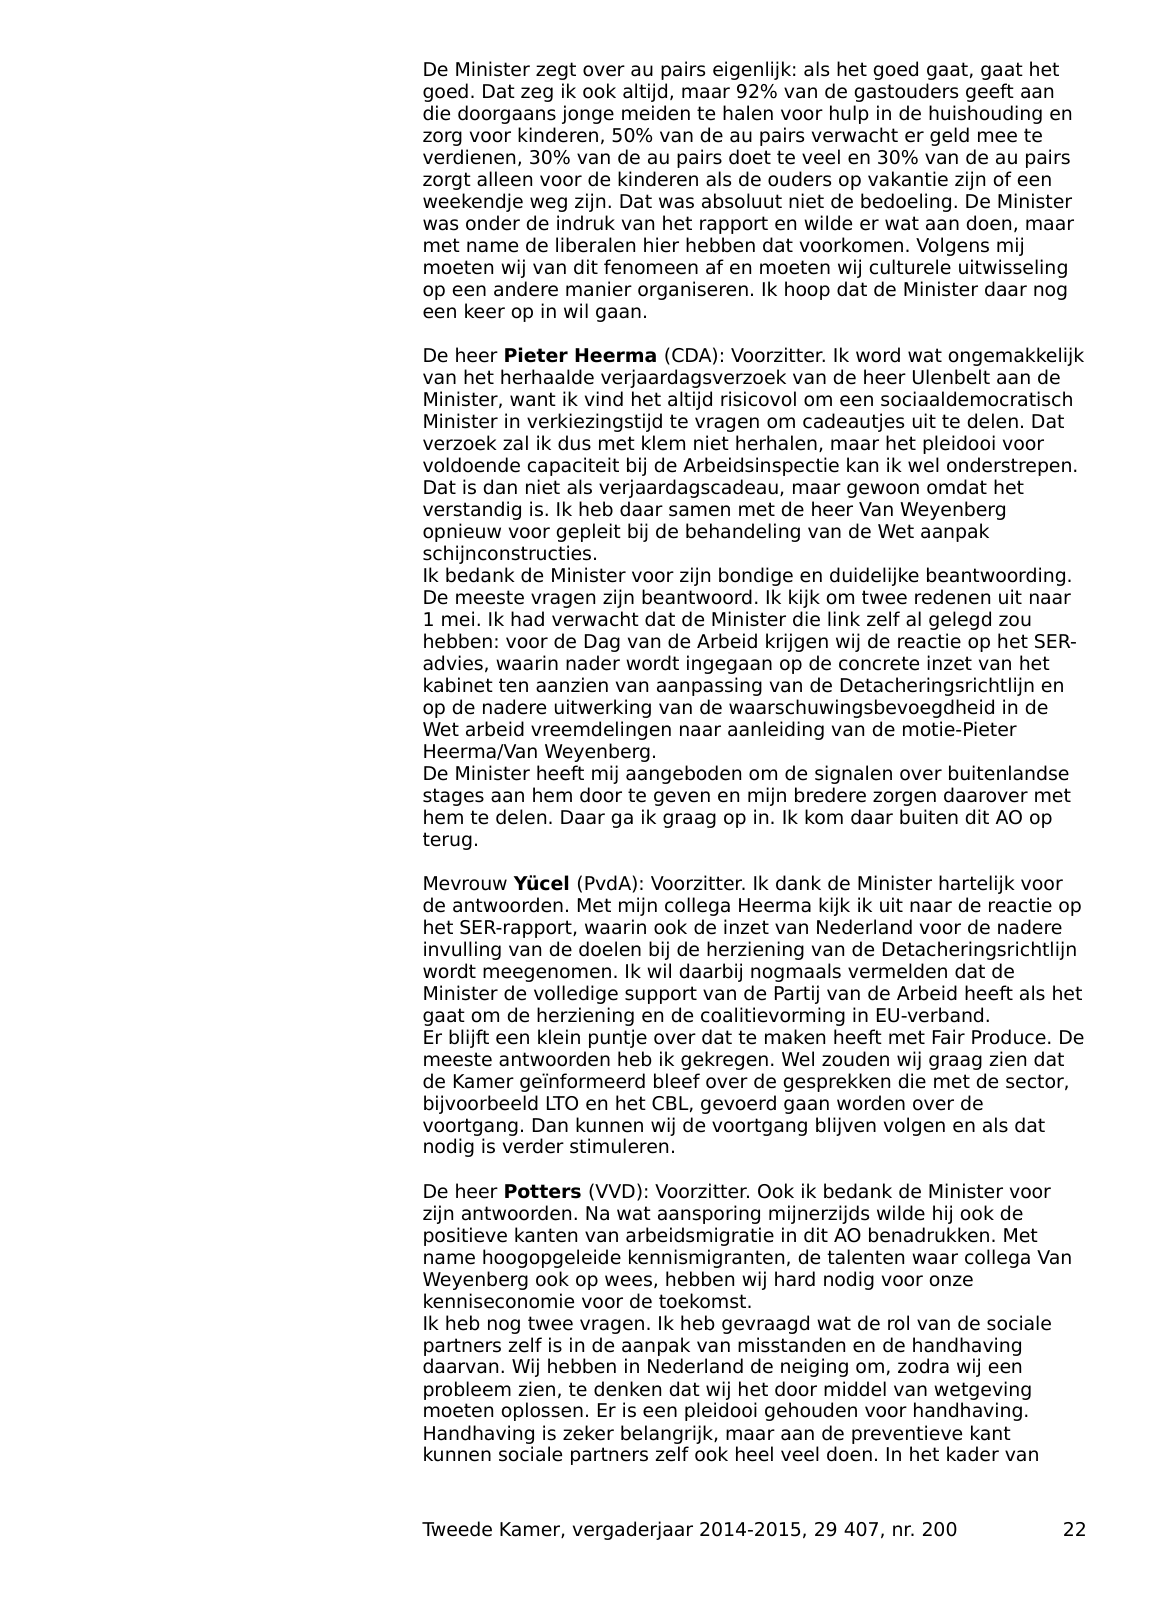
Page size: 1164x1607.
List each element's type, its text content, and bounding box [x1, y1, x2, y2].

text De heer Pieter Heerma (CDA): Voorzitter. Ik word wat ongemakkelijk van het herhaalde verjaardagsverzoek van de heer Ulenbelt aan de Minister, want ik vind het altijd risicovol om een sociaaldemocratisch Minister in verkiezingstijd te vragen om cadeautjes uit te delen. Dat verzoek zal ik dus met klem niet herhalen, maar het pleidooi voor voldoende capaciteit bij de Arbeidsinspectie kan ik wel onderstrepen. Dat is dan niet als verjaardagscadeau, maar gewoon omdat het verstandig is. Ik heb daar samen met de heer Van Weyenberg opnieuw voor gepleit bij de behandeling van de Wet aanpak schijnconstructies. [422, 345, 1087, 565]
text Mevrouw Yücel (PvdA): Voorzitter. Ik dank de Minister hartelijk voor de antwoorden. Met mijn collega Heerma kijk ik uit naar de reactie op het SER-rapport, waarin ook de inzet van Nederland voor de nadere invulling van de doelen bij de herziening van de Detacheringsrichtlijn wordt meegenomen. Ik wil daarbij nogmaals vermelden dat de Minister de volledige support van de Partij van de Arbeid heeft als het gaat om de herziening en de coalitievorming in EU-verband. [422, 873, 1087, 1027]
text De Minister zegt over au pairs eigenlijk: als het goed gaat, gaat het goed. Dat zeg ik ook altijd, maar 92% van de gastouders geeft aan die doorgaans jonge meiden te halen voor hulp in de huishouding en zorg voor kinderen, 50% van de au pairs verwacht er geld mee te verdienen, 30% van de au pairs doet te veel en 30% van de au pairs zorgt alleen voor de kinderen als de ouders op vakantie zijn of een weekendje weg zijn. Dat was absoluut niet de bedoeling. De Minister was onder de indruk van het rapport en wilde er wat aan doen, maar met name de liberalen hier hebben dat voorkomen. Volgens mij moeten wij van dit fenomeen af en moeten wij culturele uitwisseling op een andere manier organiseren. Ik hoop dat de Minister daar nog een keer op in wil gaan. [422, 59, 1087, 323]
text De heer Potters (VVD): Voorzitter. Ook ik bedank de Minister voor zijn antwoorden. Na wat aansporing mijnerzijds wilde hij ook de positieve kanten van arbeidsmigratie in dit AO benadrukken. Met name hoogopgeleide kennismigranten, de talenten waar collega Van Weyenberg ook op wees, hebben wij hard nodig voor onze kenniseconomie voor de toekomst. [422, 1181, 1087, 1312]
text Ik bedank de Minister voor zijn bondige en duidelijke beantwoording. De meeste vragen zijn beantwoord. Ik kijk om twee redenen uit naar 1 mei. Ik had verwacht dat de Minister die link zelf al gelegd zou hebben: voor de Dag van de Arbeid krijgen wij de reactie op het SER-advies, waarin nader wordt ingegaan op de concrete inzet van het kabinet ten aanzien van aanpassing van de Detacheringsrichtlijn en op de nadere uitwerking van de waarschuwingsbevoegdheid in de Wet arbeid vreemdelingen naar aanleiding van de motie-Pieter Heerma/Van Weyenberg. [422, 565, 1087, 763]
text Er blijft een klein puntje over dat te maken heeft met Fair Produce. De meeste antwoorden heb ik gekregen. Wel zouden wij graag zien dat de Kamer geïnformeerd bleef over de gesprekken die met de sector, bijvoorbeeld LTO en het CBL, gevoerd gaan worden over de voortgang. Dan kunnen wij de voortgang blijven volgen en als dat nodig is verder stimuleren. [422, 1027, 1087, 1158]
text Ik heb nog twee vragen. Ik heb gevraagd wat de rol van de sociale partners zelf is in de aanpak van misstanden en de handhaving daarvan. Wij hebben in Nederland de neiging om, zodra wij een probleem zien, te denken dat wij het door middel van wetgeving moeten oplossen. Er is een pleidooi gehouden voor handhaving. Handhaving is zeker belangrijk, maar aan de preventieve kant kunnen sociale partners zelf ook heel veel doen. In het kader van [422, 1312, 1087, 1466]
text De Minister heeft mij aangeboden om de signalen over buitenlandse stages aan hem door te geven en mijn bredere zorgen daarover met hem te delen. Daar ga ik graag op in. Ik kom daar buiten dit AO op terug. [422, 763, 1087, 851]
